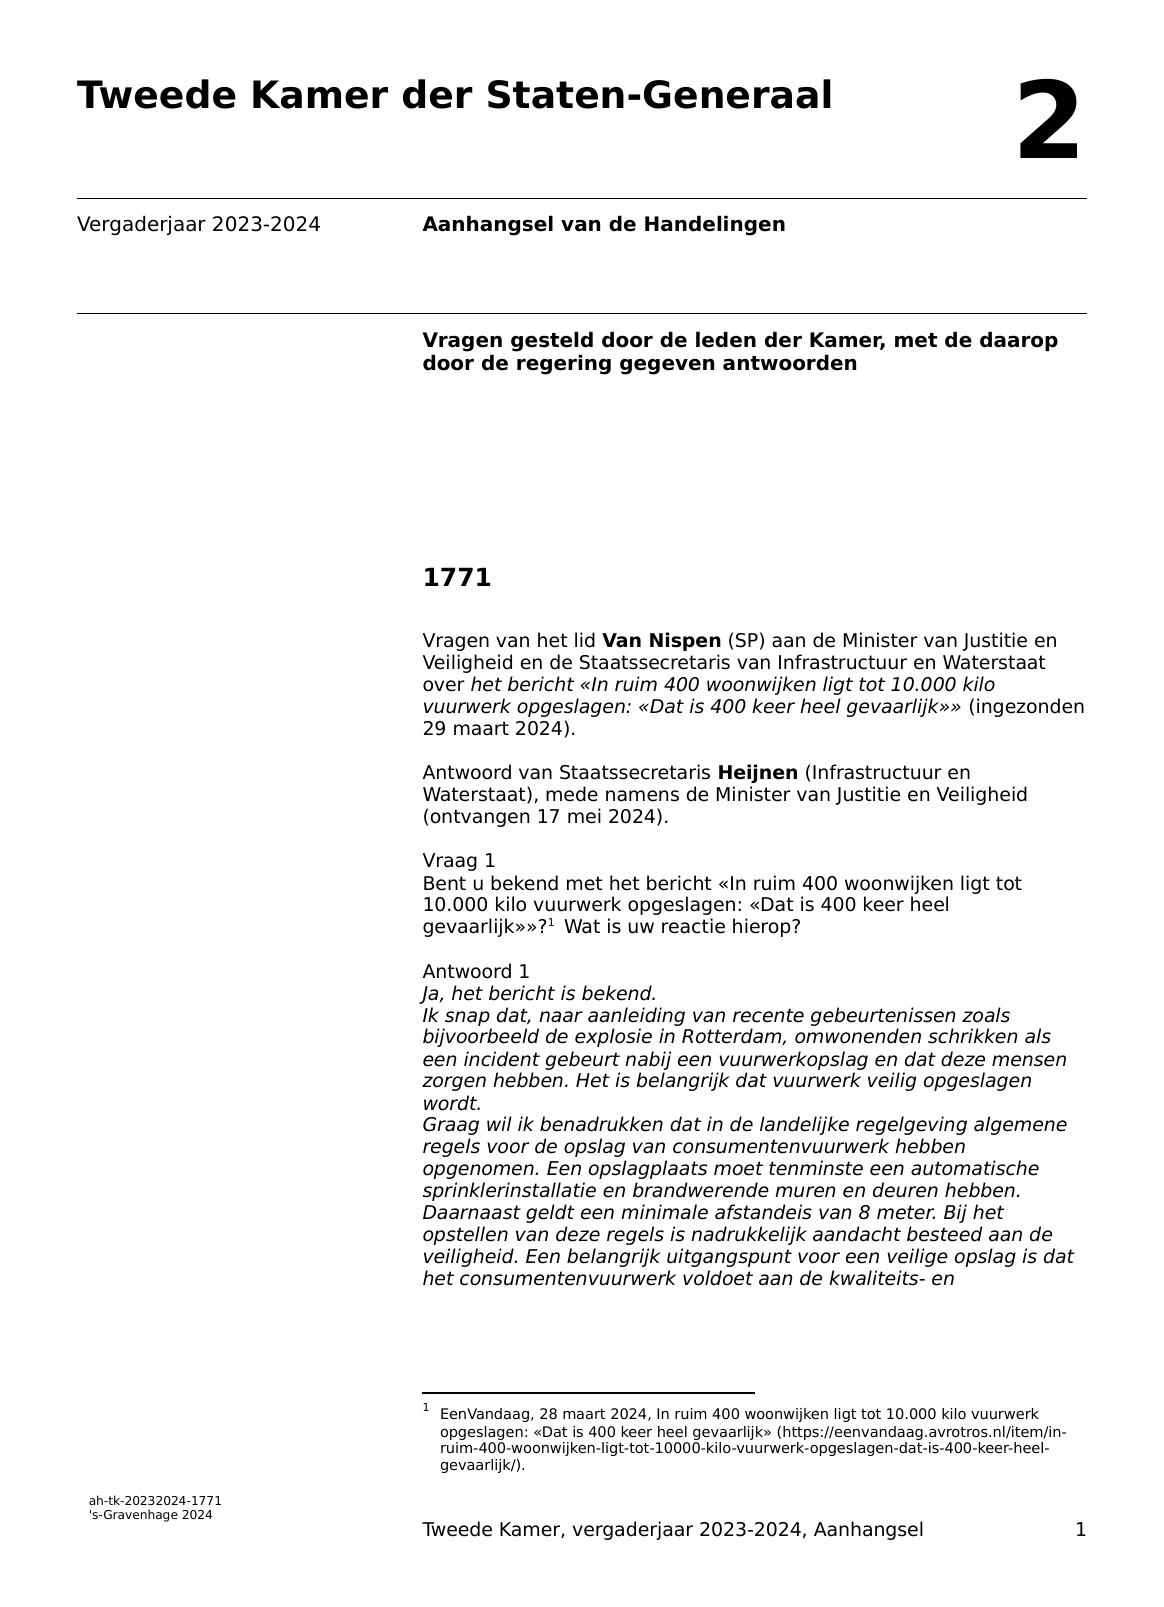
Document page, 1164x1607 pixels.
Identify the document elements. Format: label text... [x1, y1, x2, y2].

text 1771 [422, 563, 1087, 592]
text Antwoord van Staatssecretaris Heijnen (Infrastructuur en Waterstaat), mede namens de Minister van Justitie en Veiligheid (ontvangen 17 mei 2024). [422, 762, 1087, 828]
text Antwoord 1 [422, 961, 1087, 982]
text Graag wil ik benadrukken dat in de landelijke regelgeving algemene regels voor de opslag van consumentenvuurwerk hebben opgenomen. Een opslagplaats moet tenminste een automatische sprinklerinstallatie en brandwerende muren en deuren hebben. Daarnaast geldt een minimale afstandeis van 8 meter. Bij het opstellen van deze regels is nadrukkelijk aandacht besteed aan de veiligheid. Een belangrijk uitgangspunt voor een veilige opslag is dat het consumentenvuurwerk voldoet aan de kwaliteits- en [422, 1114, 1087, 1290]
text ah-tk-20232024-1771 [88, 1494, 323, 1508]
table_cell Aanhangsel van de Handelingen [422, 199, 1087, 313]
table_cell Vragen gesteld door de leden der Kamer, met de daarop door de regering gegeven antwoorden [422, 314, 1087, 375]
table_cell Vergaderjaar 2023-2024 [77, 199, 422, 313]
text Bent u bekend met het bericht «In ruim 400 woonwijken ligt tot 10.000 kilo vuurwerk opgeslagen: «Dat is 400 keer heel gevaarlijk»»? Wat is uw reactie hierop? [422, 872, 1087, 938]
text Vragen van het lid Van Nispen (SP) aan de Minister van Justitie en Veiligheid en de Staatssecretaris van Infrastructuur en Waterstaat over het bericht «In ruim 400 woonwijken ligt tot 10.000 kilo vuurwerk opgeslagen: «Dat is 400 keer heel gevaarlijk»» (ingezonden 29 maart 2024). [422, 630, 1087, 740]
text EenVandaag, 28 maart 2024, In ruim 400 woonwijken ligt tot 10.000 kilo vuurwerk opgeslagen: «Dat is 400 keer heel gevaarlijk» (https://eenvandaag.avrotros.nl/item/in-ruim-400-woonwijken-ligt-tot-10000-kilo-vuurwerk-opgeslagen-dat-is-400-keer-heel-gevaarlijk/). [422, 1402, 1087, 1474]
text Ik snap dat, naar aanleiding van recente gebeurtenissen zoals bijvoorbeeld de explosie in Rotterdam, omwonenden schrikken als een incident gebeurt nabij een vuurwerkopslag en dat deze mensen zorgen hebben. Het is belangrijk dat vuurwerk veilig opgeslagen wordt. [422, 1004, 1087, 1114]
text 's-Gravenhage 2024 [88, 1508, 323, 1522]
table_header 2 [886, 59, 1087, 198]
text Ja, het bericht is bekend. [422, 982, 1087, 1004]
table_cell [77, 314, 422, 375]
text Vraag 1 [422, 850, 1087, 872]
table_header Tweede Kamer der Staten-Generaal [77, 59, 886, 198]
